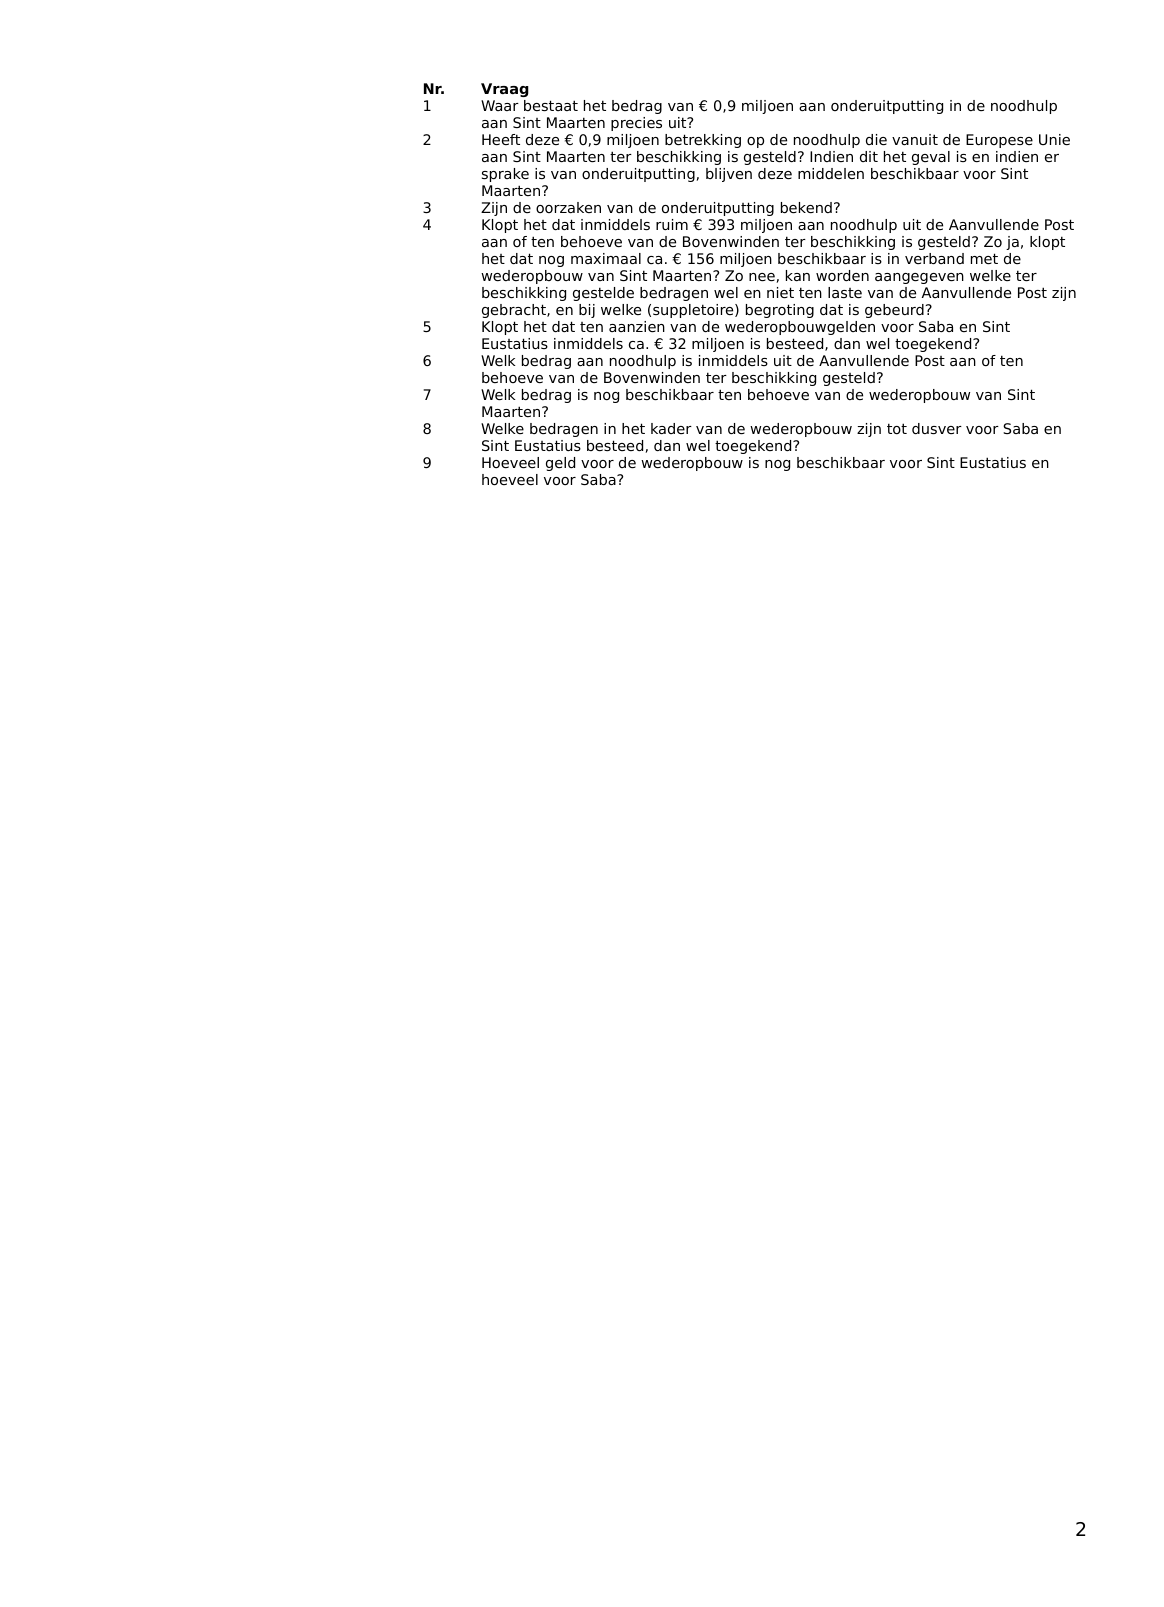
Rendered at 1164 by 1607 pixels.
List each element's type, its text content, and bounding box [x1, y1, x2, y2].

table_header Vraag [475, 81, 1087, 98]
table_cell 5 [422, 319, 475, 353]
table_cell Waar bestaat het bedrag van € 0,9 miljoen aan onderuitputting in de noodhulp aan Sint Maarten precies uit? [475, 98, 1087, 132]
table_cell Klopt het dat inmiddels ruim € 393 miljoen aan noodhulp uit de Aanvullende Post aan of ten behoeve van de Bovenwinden ter beschikking is gesteld? Zo ja, klopt het dat nog maximaal ca. € 156 miljoen beschikbaar is in verband met de wederopbouw van Sint Maarten? Zo nee, kan worden aangegeven welke ter beschikking gestelde bedragen wel en niet ten laste van de Aanvullende Post zijn gebracht, en bij welke (suppletoire) begroting dat is gebeurd? [475, 217, 1087, 319]
table_cell Hoeveel geld voor de wederopbouw is nog beschikbaar voor Sint Eustatius en hoeveel voor Saba? [475, 455, 1087, 488]
table_cell 3 [422, 200, 475, 217]
table_cell 2 [422, 132, 475, 200]
table_cell 9 [422, 455, 475, 488]
table_header Nr. [422, 81, 475, 98]
table_cell Welke bedragen in het kader van de wederopbouw zijn tot dusver voor Saba en Sint Eustatius besteed, dan wel toegekend? [475, 421, 1087, 454]
table_cell 1 [422, 98, 475, 132]
table_cell Heeft deze € 0,9 miljoen betrekking op de noodhulp die vanuit de Europese Unie aan Sint Maarten ter beschikking is gesteld? Indien dit het geval is en indien er sprake is van onderuitputting, blijven deze middelen beschikbaar voor Sint Maarten? [475, 132, 1087, 200]
table_cell Zijn de oorzaken van de onderuitputting bekend? [475, 200, 1087, 217]
table_cell Klopt het dat ten aanzien van de wederopbouwgelden voor Saba en Sint Eustatius inmiddels ca. € 32 miljoen is besteed, dan wel toegekend? [475, 319, 1087, 353]
table_cell 8 [422, 421, 475, 454]
table_cell Welk bedrag is nog beschikbaar ten behoeve van de wederopbouw van Sint Maarten? [475, 387, 1087, 421]
table_cell 6 [422, 353, 475, 387]
table_cell 7 [422, 387, 475, 421]
table_cell 4 [422, 217, 475, 319]
table_cell Welk bedrag aan noodhulp is inmiddels uit de Aanvullende Post aan of ten behoeve van de Bovenwinden ter beschikking gesteld? [475, 353, 1087, 387]
